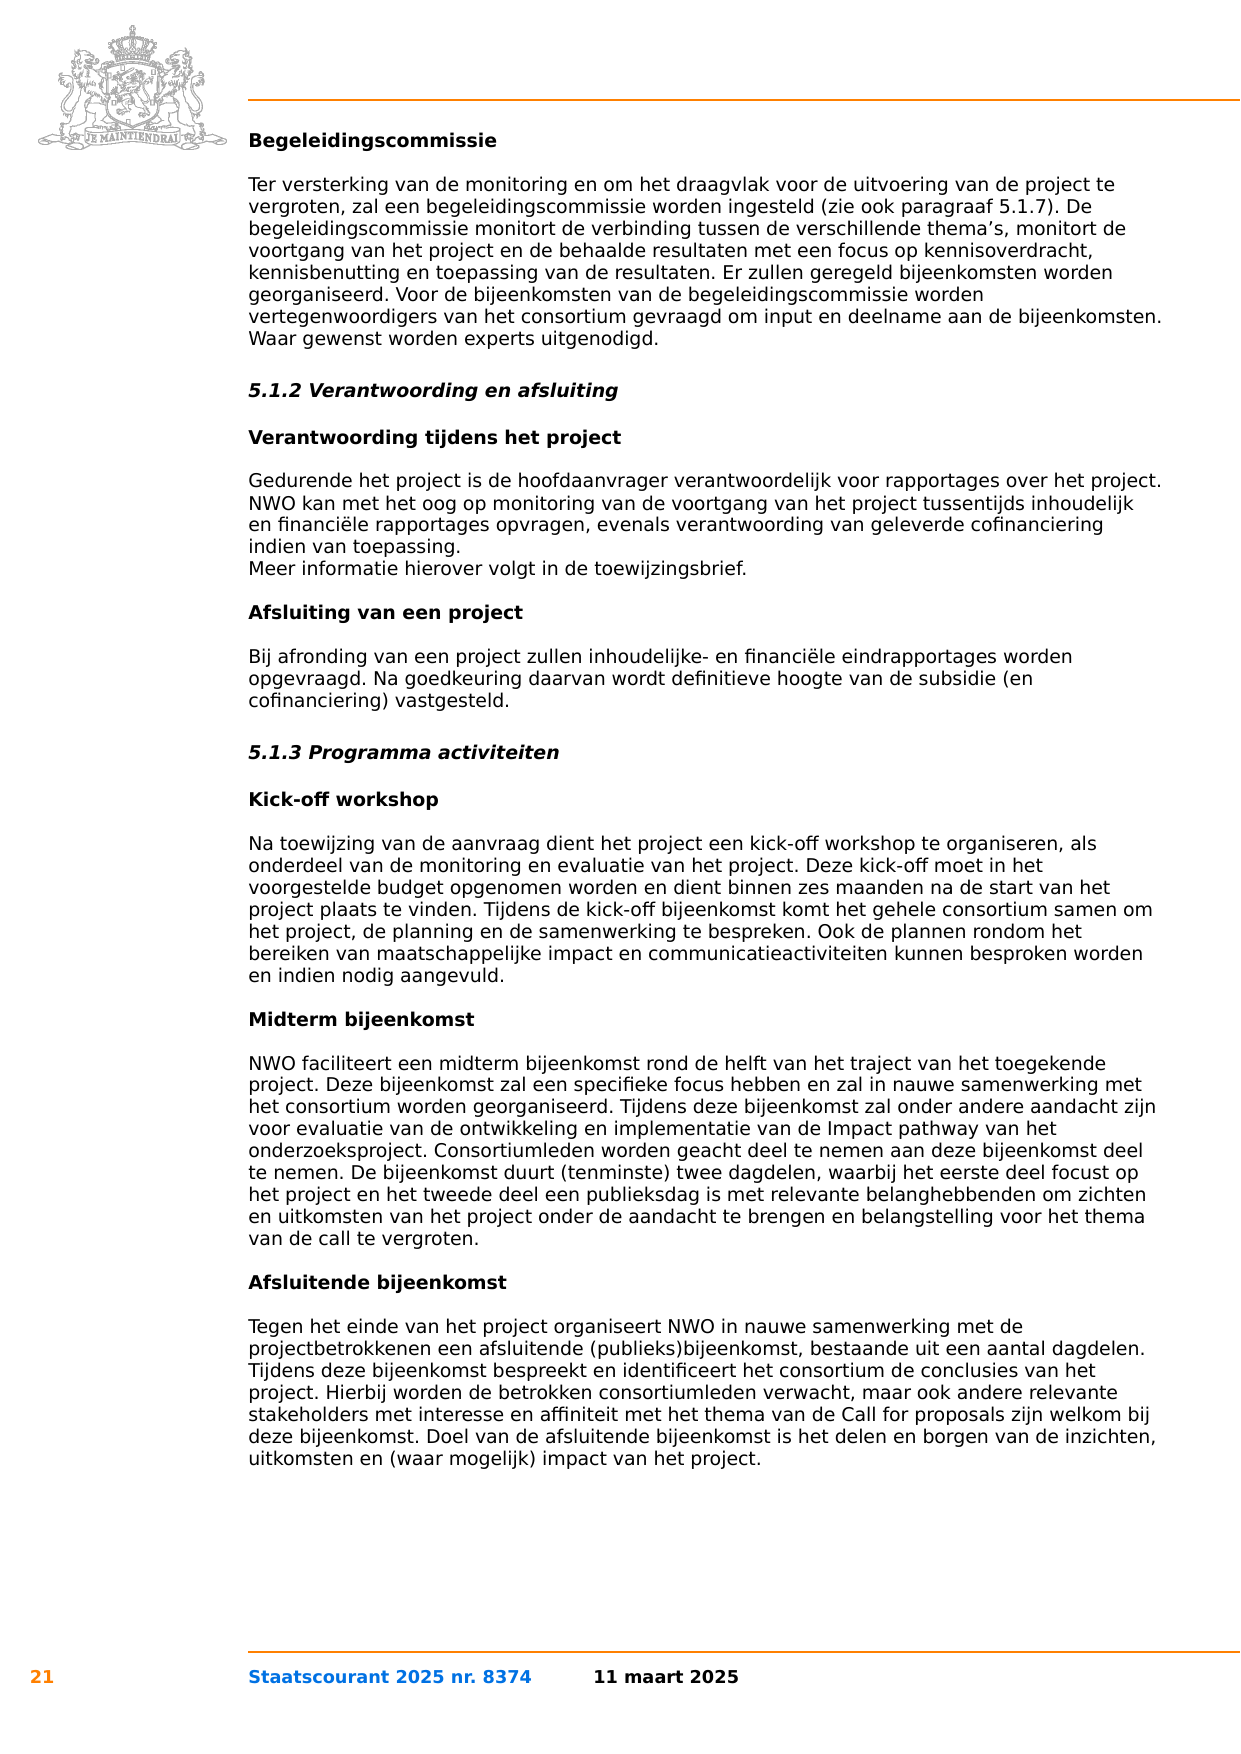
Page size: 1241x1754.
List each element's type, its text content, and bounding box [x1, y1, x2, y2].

text Gedurende het project is de hoofdaanvrager verantwoordelijk voor rapportages over het project. NWO kan met het oog op monitoring van de voortgang van het project tussentijds inhoudelijk en financiële rapportages opvragen, evenals verantwoording van geleverde cofinanciering indien van toepassing. [248, 470, 1163, 558]
subtitle Midterm bijeenkomst [248, 1008, 1163, 1031]
subtitle Kick-off workshop [248, 789, 1163, 811]
text Tegen het einde van het project organiseert NWO in nauwe samenwerking met de projectbetrokkenen een afsluitende (publieks)bijeenkomst, bestaande uit een aantal dagdelen. Tijdens deze bijeenkomst bespreekt en identificeert het consortium de conclusies van het project. Hierbij worden de betrokken consortiumleden verwacht, maar ook andere relevante stakeholders met interesse en affiniteit met het thema van de Call for proposals zijn welkom bij deze bijeenkomst. Doel van de afsluitende bijeenkomst is het delen en borgen van de inzichten, uitkomsten en (waar mogelijk) impact van het project. [248, 1316, 1163, 1470]
subtitle Verantwoording tijdens het project [248, 427, 1163, 448]
subtitle Afsluitende bijeenkomst [248, 1272, 1163, 1294]
picture [38, 25, 227, 150]
text Na toewijzing van de aanvraag dient het project een kick-off workshop te organiseren, als onderdeel van de monitoring en evaluatie van het project. Deze kick-off moet in het voorgestelde budget opgenomen worden en dient binnen zes maanden na de start van het project plaats te vinden. Tijdens de kick-off bijeenkomst komt het gehele consortium samen om het project, de planning en de samenwerking te bespreken. Ook de plannen rondom het bereiken van maatschappelijke impact en communicatieactiviteiten kunnen besproken worden en indien nodig aangevuld. [248, 833, 1163, 987]
text Ter versterking van de monitoring en om het draagvlak voor de uitvoering van de project te vergroten, zal een begeleidingscommissie worden ingesteld (zie ook paragraaf 5.1.7). De begeleidingscommissie monitort de verbinding tussen de verschillende thema’s, monitort de voortgang van het project en de behaalde resultaten met een focus op kennisoverdracht, kennisbenutting en toepassing van de resultaten. Er zullen geregeld bijeenkomsten worden georganiseerd. Voor de bijeenkomsten van de begeleidingscommissie worden vertegenwoordigers van het consortium gevraagd om input en deelname aan de bijeenkomsten. Waar gewenst worden experts uitgenodigd. [248, 174, 1163, 349]
text Bij afronding van een project zullen inhoudelijke- en financiële eindrapportages worden opgevraagd. Na goedkeuring daarvan wordt definitieve hoogte van de subsidie (en cofinanciering) vastgesteld. [248, 646, 1163, 712]
subtitle 5.1.2 Verantwoording en afsluiting [248, 379, 1163, 402]
subtitle Begeleidingscommissie [248, 130, 1163, 152]
text Meer informatie hierover volgt in de toewijzingsbrief. [248, 558, 1163, 580]
subtitle 5.1.3 Programma activiteiten [248, 742, 1163, 764]
subtitle Afsluiting van een project [248, 602, 1163, 624]
text NWO faciliteert een midterm bijeenkomst rond de helft van het traject van het toegekende project. Deze bijeenkomst zal een specifieke focus hebben en zal in nauwe samenwerking met het consortium worden georganiseerd. Tijdens deze bijeenkomst zal onder andere aandacht zijn voor evaluatie van de ontwikkeling en implementatie van de Impact pathway van het onderzoeksproject. Consortiumleden worden geacht deel te nemen aan deze bijeenkomst deel te nemen. De bijeenkomst duurt (tenminste) twee dagdelen, waarbij het eerste deel focust op het project en het tweede deel een publieksdag is met relevante belanghebbenden om zichten en uitkomsten van het project onder de aandacht te brengen en belangstelling voor het thema van de call te vergroten. [248, 1052, 1163, 1250]
